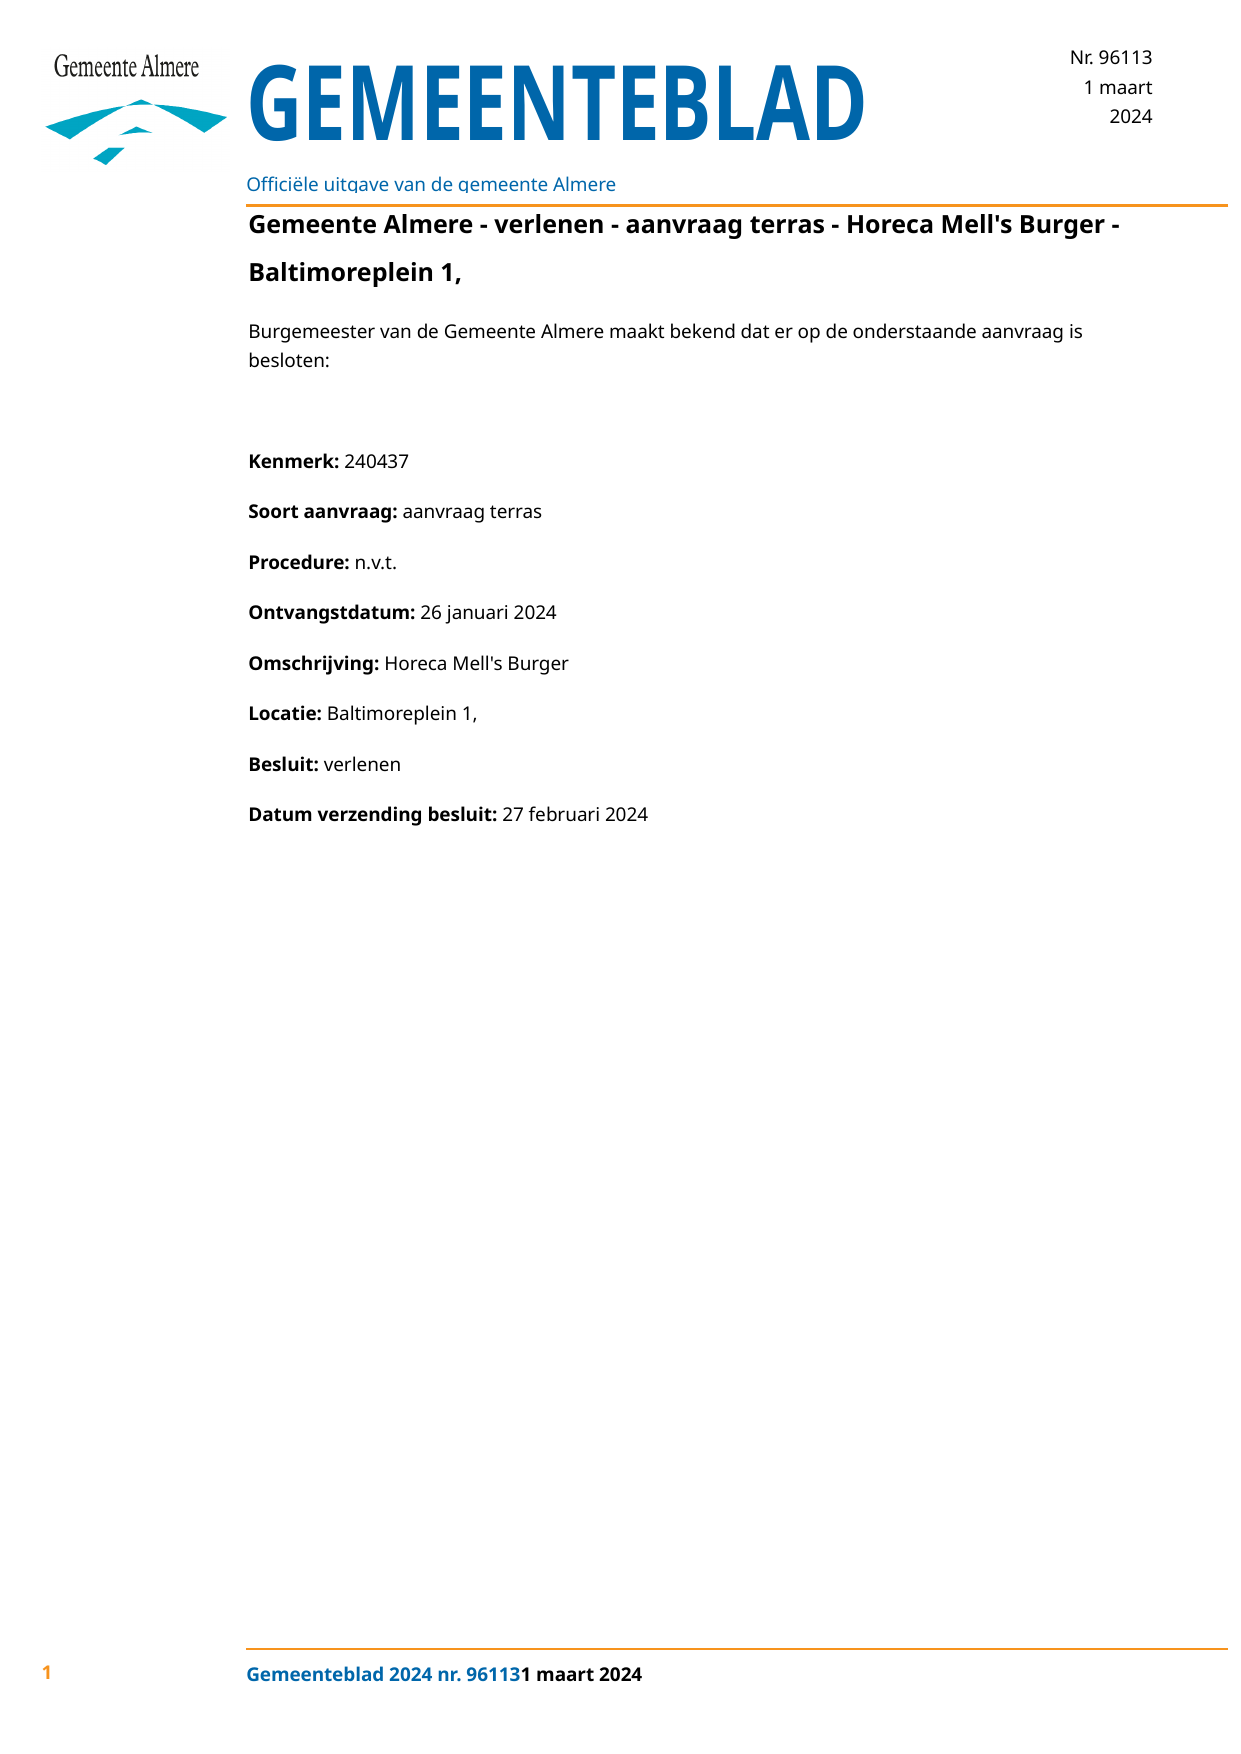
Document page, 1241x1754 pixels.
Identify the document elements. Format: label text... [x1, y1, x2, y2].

text Omschrijving: Horeca Mell's Burger [248, 650, 1152, 676]
text Burgemeester van de Gemeente Almere maakt bekend dat er op de onderstaande aanvraag is besloten: [248, 318, 1152, 373]
text Procedure: n.v.t. [248, 549, 1152, 575]
text Gemeente Almere - verlenen - aanvraag terras - Horeca Mell's Burger - Baltimoreplein 1, [248, 207, 1152, 288]
text Besluit: verlenen [248, 751, 1152, 777]
text Locatie: Baltimoreplein 1, [248, 700, 1152, 726]
text Soort aanvraag: aanvraag terras [248, 499, 1152, 524]
text Datum verzending besluit: 27 februari 2024 [248, 801, 1152, 827]
text Kenmerk: 240437 [248, 448, 1152, 474]
picture [41, 47, 231, 172]
text Ontvangstdatum: 26 januari 2024 [248, 599, 1152, 625]
